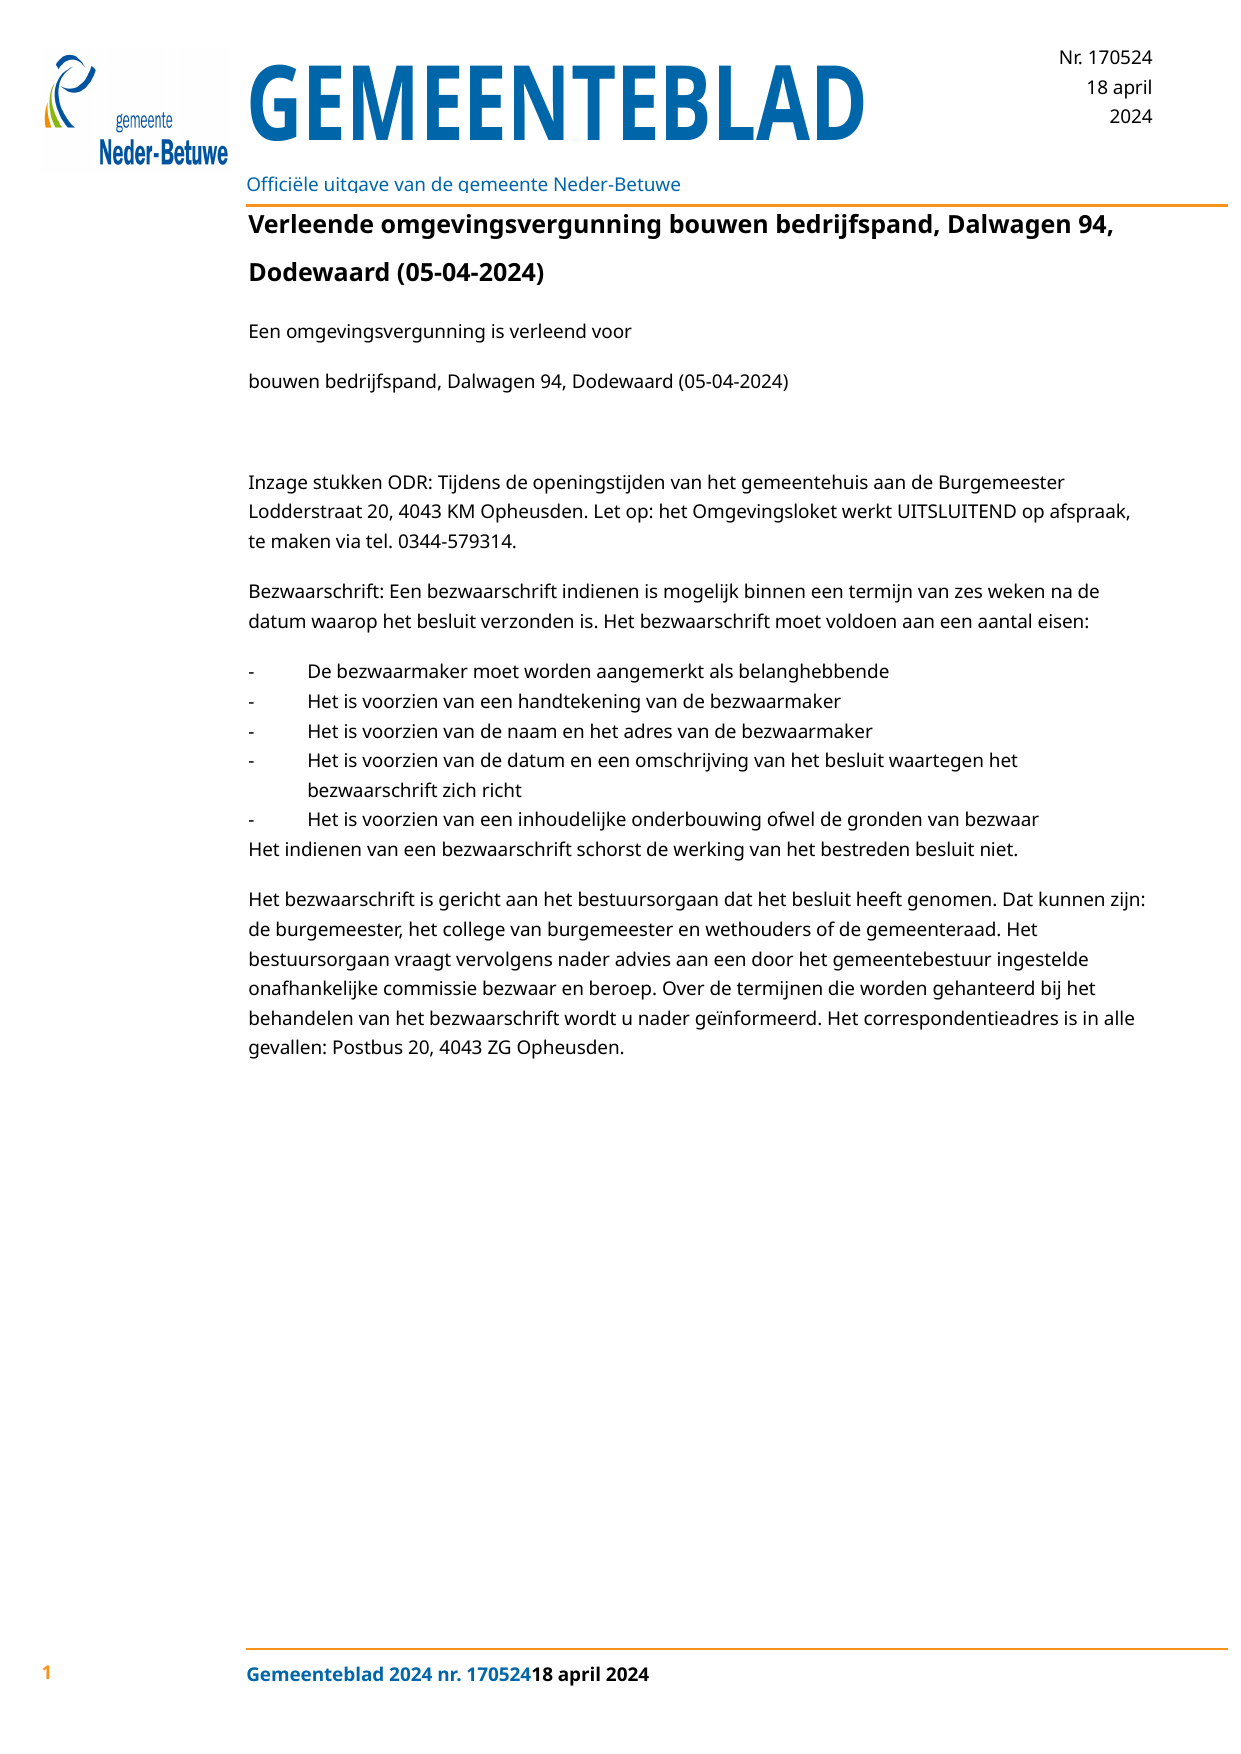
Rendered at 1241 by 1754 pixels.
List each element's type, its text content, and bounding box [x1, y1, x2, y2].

list Het is voorzien van een inhoudelijke onderbouwing ofwel de gronden van bezwaar [248, 807, 1152, 832]
text Inzage stukken ODR: Tijdens de openingstijden van het gemeentehuis aan de Burgemeester Lodderstraat 20, 4043 KM Opheusden. Let op: het Omgevingsloket werkt UITSLUITEND op afspraak, te maken via tel. 0344-579314. [248, 469, 1152, 554]
text Het indienen van een bezwaarschrift schorst de werking van het bestreden besluit niet. [248, 836, 1152, 862]
text Verleende omgevingsvergunning bouwen bedrijfspand, Dalwagen 94, Dodewaard (05-04-2024) [248, 207, 1152, 288]
list Het is voorzien van de naam en het adres van de bezwaarmaker [248, 718, 1152, 744]
text Een omgevingsvergunning is verleend voor [248, 318, 1152, 344]
list De bezwaarmaker moet worden aangemerkt als belanghebbende [248, 659, 1152, 684]
list Het is voorzien van de datum en een omschrijving van het besluit waartegen het bezwaarschrift zich richt [248, 747, 1152, 803]
picture [41, 47, 231, 172]
list Het is voorzien van een handtekening van de bezwaarmaker [248, 688, 1152, 714]
text bouwen bedrijfspand, Dalwagen 94, Dodewaard (05-04-2024) [248, 368, 1152, 394]
text Bezwaarschrift: Een bezwaarschrift indienen is mogelijk binnen een termijn van zes weken na de datum waarop het besluit verzonden is. Het bezwaarschrift moet voldoen aan een aantal eisen: [248, 579, 1152, 634]
text Het bezwaarschrift is gericht aan het bestuursorgaan dat het besluit heeft genomen. Dat kunnen zijn: de burgemeester, het college van burgemeester en wethouders of de gemeenteraad. Het bestuursorgaan vraagt vervolgens nader advies aan een door het gemeentebestuur ingestelde onafhankelijke commissie bezwaar en beroep. Over de termijnen die worden gehanteerd bij het behandelen van het bezwaarschrift wordt u nader geïnformeerd. Het correspondentieadres is in alle gevallen: Postbus 20, 4043 ZG Opheusden. [248, 887, 1152, 1060]
